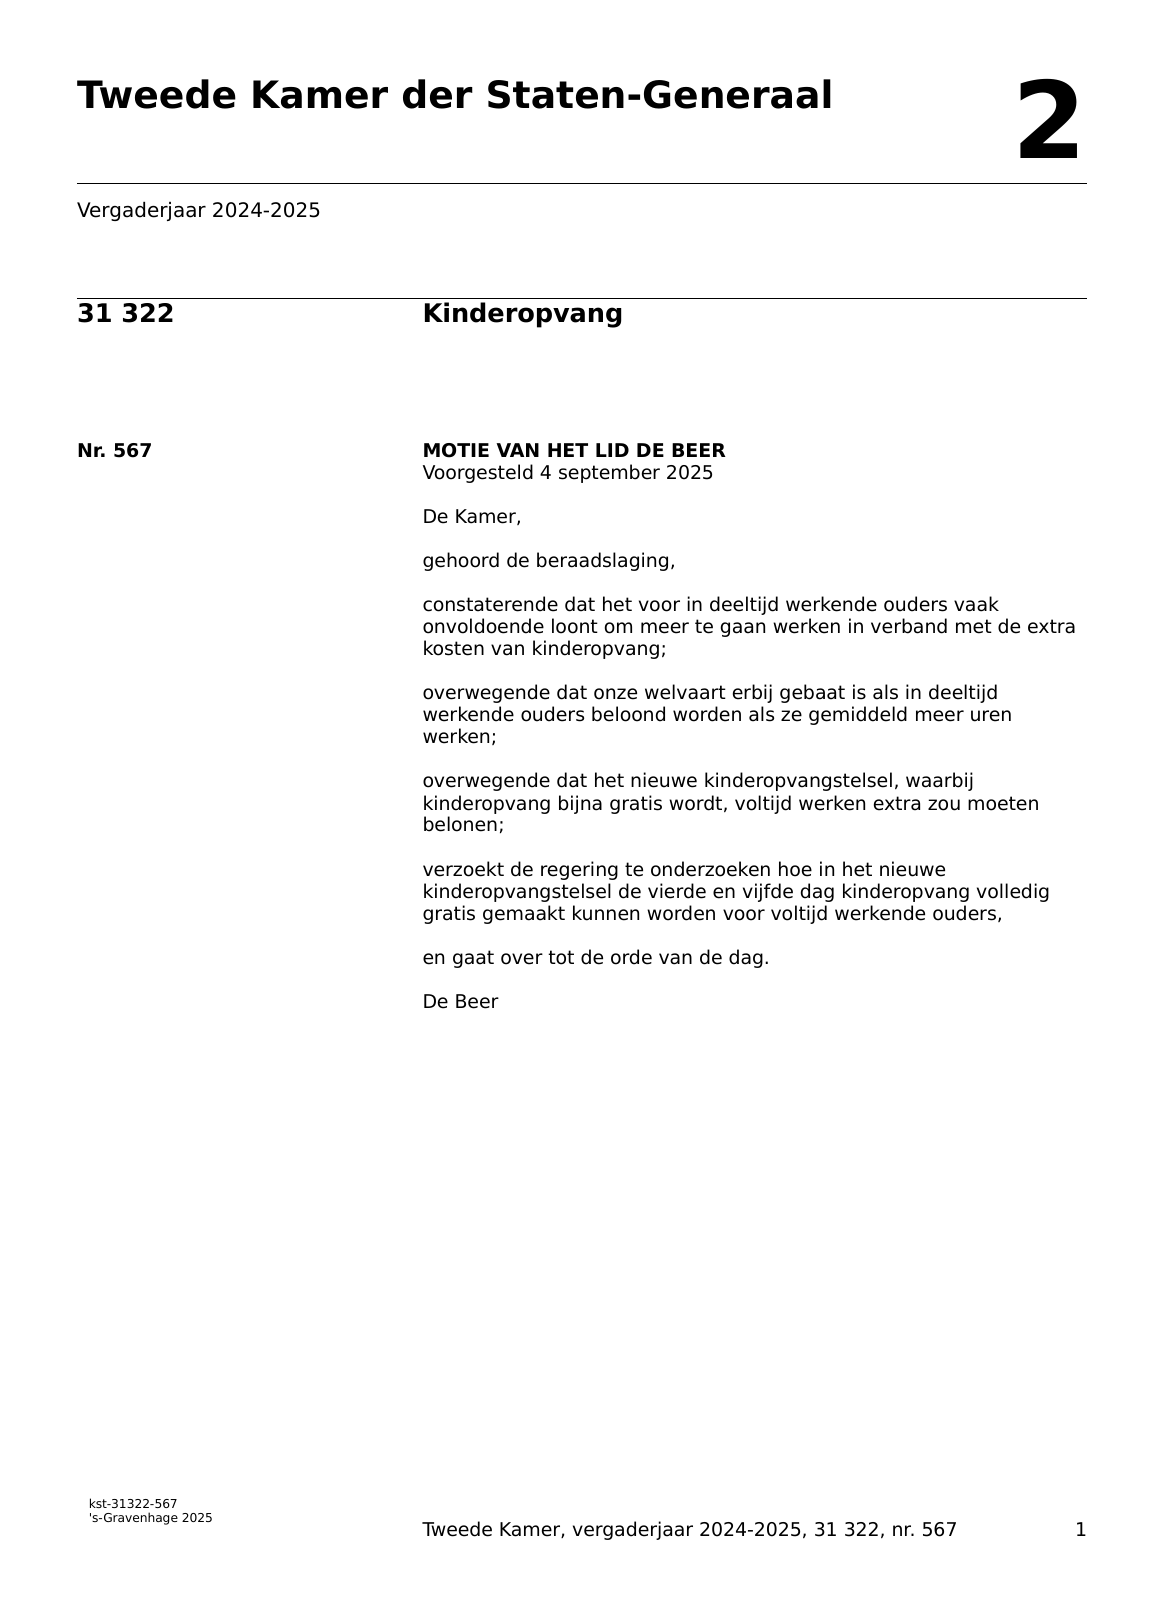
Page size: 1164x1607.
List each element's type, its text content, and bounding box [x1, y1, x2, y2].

text verzoekt de regering te onderzoeken hoe in het nieuwe kinderopvangstelsel de vierde en vijfde dag kinderopvang volledig gratis gemaakt kunnen worden voor voltijd werkende ouders, [422, 858, 1087, 924]
text De Beer [422, 991, 1087, 1013]
text Voorgesteld 4 september 2025 [422, 462, 1087, 484]
text kst-31322-567 [88, 1497, 323, 1511]
table_header Tweede Kamer der Staten-Generaal [77, 59, 886, 183]
table_header 2 [886, 59, 1087, 183]
text overwegende dat onze welvaart erbij gebaat is als in deeltijd werkende ouders beloond worden als ze gemiddeld meer uren werken; [422, 682, 1087, 748]
text De Kamer, [422, 506, 1087, 528]
text en gaat over tot de orde van de dag. [422, 947, 1087, 969]
text gehoord de beraadslaging, [422, 550, 1087, 572]
text 's-Gravenhage 2025 [88, 1511, 323, 1525]
subtitle Nr. 567 MOTIE VAN HET LID DE BEER [77, 440, 1087, 462]
table_cell Vergaderjaar 2024-2025 [77, 184, 1087, 298]
subtitle 31 322 Kinderopvang [77, 299, 1087, 329]
text overwegende dat het nieuwe kinderopvangstelsel, waarbij kinderopvang bijna gratis wordt, voltijd werken extra zou moeten belonen; [422, 770, 1087, 836]
text constaterende dat het voor in deeltijd werkende ouders vaak onvoldoende loont om meer te gaan werken in verband met de extra kosten van kinderopvang; [422, 594, 1087, 660]
